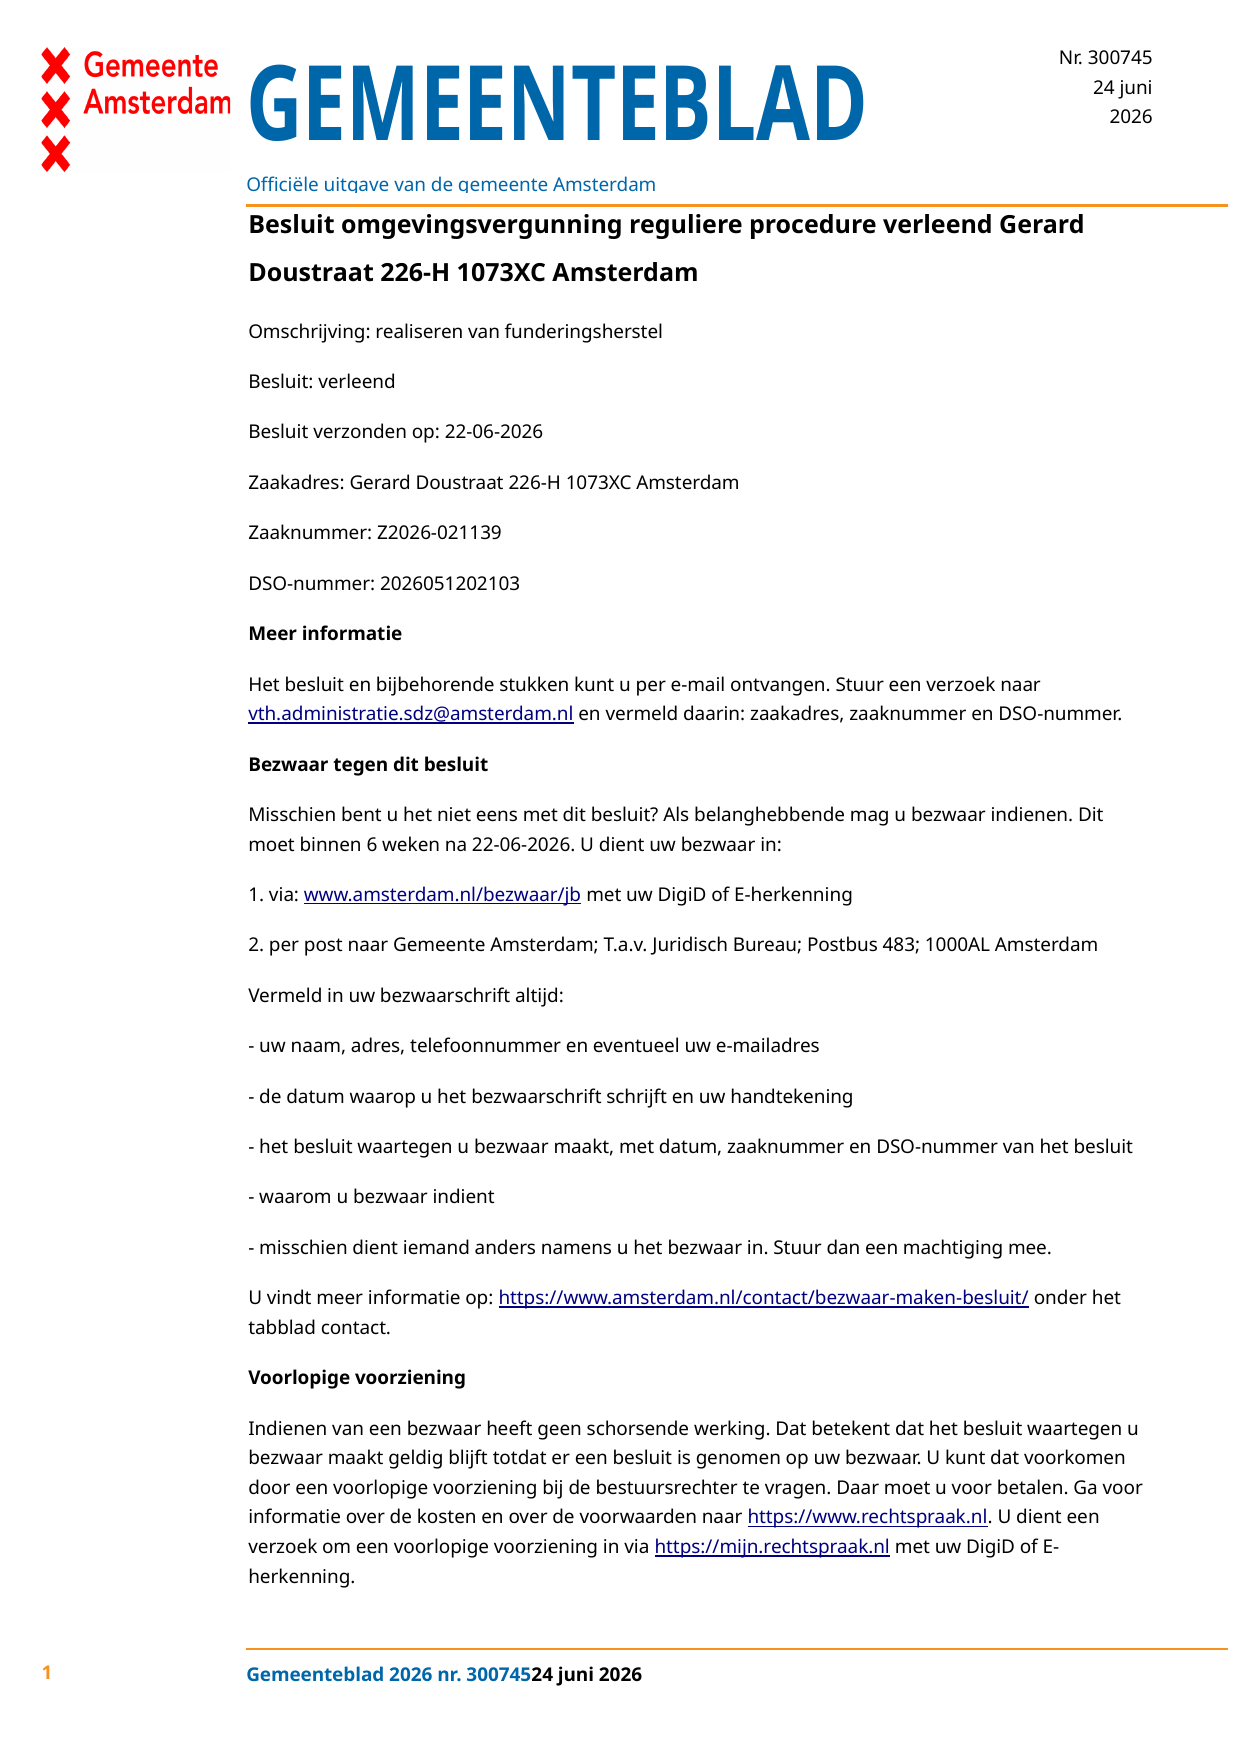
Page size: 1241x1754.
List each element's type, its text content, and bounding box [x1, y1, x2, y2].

text - misschien dient iemand anders namens u het bezwaar in. Stuur dan een machtiging mee. [248, 1234, 1152, 1260]
text Meer informatie [248, 620, 1152, 646]
text Indienen van een bezwaar heeft geen schorsende werking. Dat betekent dat het besluit waartegen u bezwaar maakt geldig blijft totdat er een besluit is genomen op uw bezwaar. U kunt dat voorkomen door een voorlopige voorziening bij de bestuursrechter te vragen. Daar moet u voor betalen. Ga voor informatie over de kosten en over de voorwaarden naar https://www.rechtspraak.nl. U dient een verzoek om een voorlopige voorziening in via https://mijn.rechtspraak.nl met uw DigiD of E-herkenning. [248, 1415, 1152, 1589]
text Vermeld in uw bezwaarschrift altijd: [248, 982, 1152, 1008]
text - waarom u bezwaar indient [248, 1184, 1152, 1209]
text Het besluit en bijbehorende stukken kunt u per e-mail ontvangen. Stuur een verzoek naar vth.administratie.sdz@amsterdam.nl en vermeld daarin: zaakadres, zaaknummer en DSO-nummer. [248, 671, 1152, 726]
text Besluit verzonden op: 22-06-2026 [248, 419, 1152, 444]
text DSO-nummer: 2026051202103 [248, 570, 1152, 596]
text Bezwaar tegen dit besluit [248, 751, 1152, 777]
text 1. via: www.amsterdam.nl/bezwaar/jb met uw DigiD of E-herkenning [248, 881, 1152, 907]
text Voorlopige voorziening [248, 1364, 1152, 1390]
text U vindt meer informatie op: https://www.amsterdam.nl/contact/bezwaar-maken-besluit/ onder het tabblad contact. [248, 1284, 1152, 1340]
text Misschien bent u het niet eens met dit besluit? Als belanghebbende mag u bezwaar indienen. Dit moet binnen 6 weken na 22-06-2026. U dient uw bezwaar in: [248, 801, 1152, 857]
text 2. per post naar Gemeente Amsterdam; T.a.v. Juridisch Bureau; Postbus 483; 1000AL Amsterdam [248, 932, 1152, 957]
picture [41, 47, 231, 172]
text Zaaknummer: Z2026-021139 [248, 519, 1152, 545]
text Omschrijving: realiseren van funderingsherstel [248, 318, 1152, 344]
text - de datum waarop u het bezwaarschrift schrijft en uw handtekening [248, 1083, 1152, 1109]
text Besluit omgevingsvergunning reguliere procedure verleend Gerard Doustraat 226-H 1073XC Amsterdam [248, 207, 1152, 288]
text - het besluit waartegen u bezwaar maakt, met datum, zaaknummer en DSO-nummer van het besluit [248, 1133, 1152, 1159]
text Zaakadres: Gerard Doustraat 226-H 1073XC Amsterdam [248, 469, 1152, 495]
text Besluit: verleend [248, 368, 1152, 394]
text - uw naam, adres, telefoonnummer en eventueel uw e-mailadres [248, 1032, 1152, 1058]
